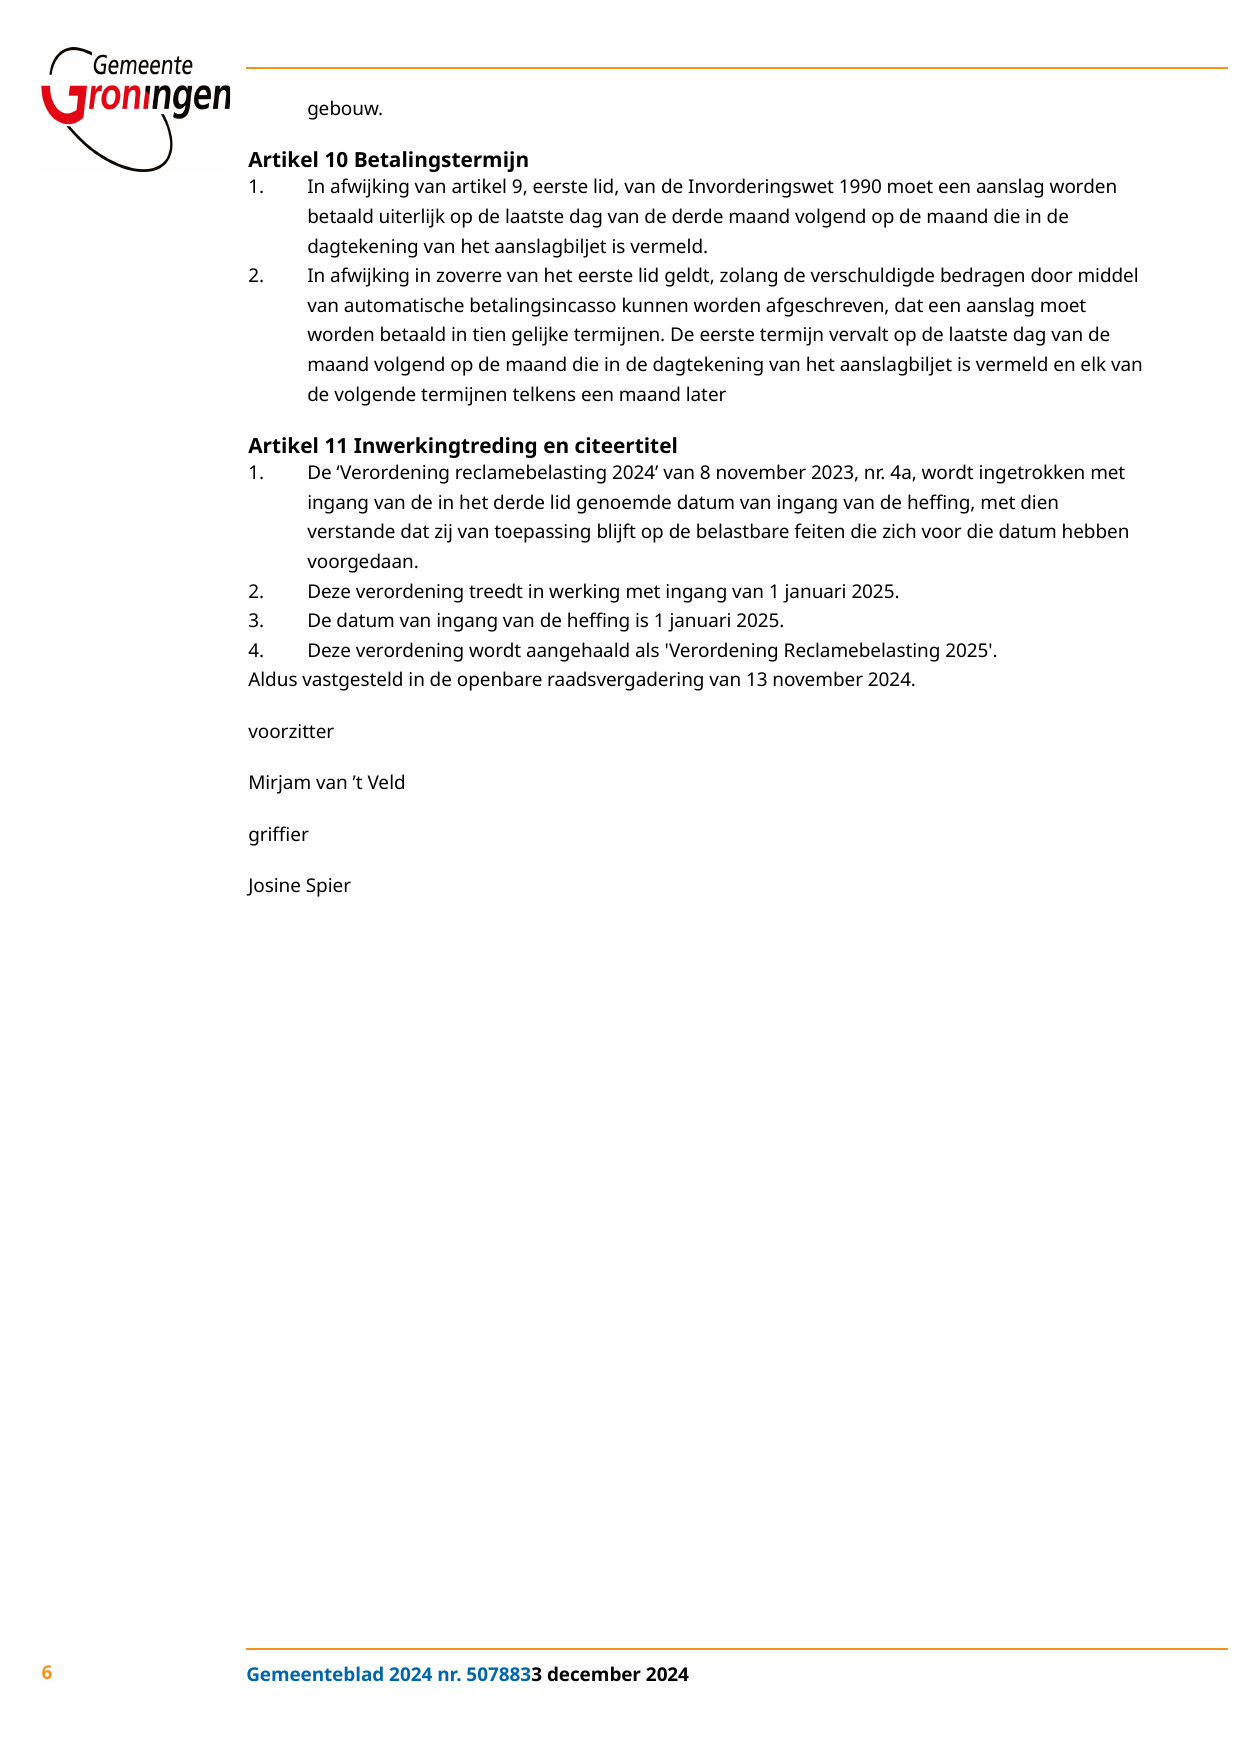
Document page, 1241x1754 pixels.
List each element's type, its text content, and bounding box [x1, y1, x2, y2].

text Mirjam van ’t Veld [248, 769, 1152, 795]
list In afwijking van artikel 9, eerste lid, van de Invorderingswet 1990 moet een aanslag worden betaald uiterlijk op de laatste dag van de derde maand volgend op de maand die in de dagtekening van het aanslagbiljet is vermeld. [248, 174, 1152, 258]
text voorzitter [248, 718, 1152, 744]
list In afwijking in zoverre van het eerste lid geldt, zolang de verschuldigde bedragen door middel van automatische betalingsincasso kunnen worden afgeschreven, dat een aanslag moet worden betaald in tien gelijke termijnen. De eerste termijn vervalt op de laatste dag van de maand volgend op de maand die in de dagtekening van het aanslagbiljet is vermeld en elk van de volgende termijnen telkens een maand later [248, 262, 1152, 406]
list De ‘Verordening reclamebelasting 2024’ van 8 november 2023, nr. 4a, wordt ingetrokken met ingang van de in het derde lid genoemde datum van ingang van de heffing, met dien verstande dat zij van toepassing blijft op de belastbare feiten die zich voor die datum hebben voorgedaan. [248, 459, 1152, 574]
text Artikel 11 Inwerkingtreding en citeertitel [248, 431, 1152, 459]
list De datum van ingang van de heffing is 1 januari 2025. [248, 607, 1152, 633]
list Deze verordening treedt in werking met ingang van 1 januari 2025. [248, 578, 1152, 604]
list Deze verordening wordt aangehaald als 'Verordening Reclamebelasting 2025'. [248, 637, 1152, 663]
text Josine Spier [248, 872, 1152, 898]
picture [41, 47, 231, 172]
list gebouw. [248, 95, 1152, 121]
text Artikel 10 Betalingstermijn [248, 145, 1152, 174]
text griffier [248, 821, 1152, 847]
text Aldus vastgesteld in de openbare raadsvergadering van 13 november 2024. [248, 667, 1152, 692]
